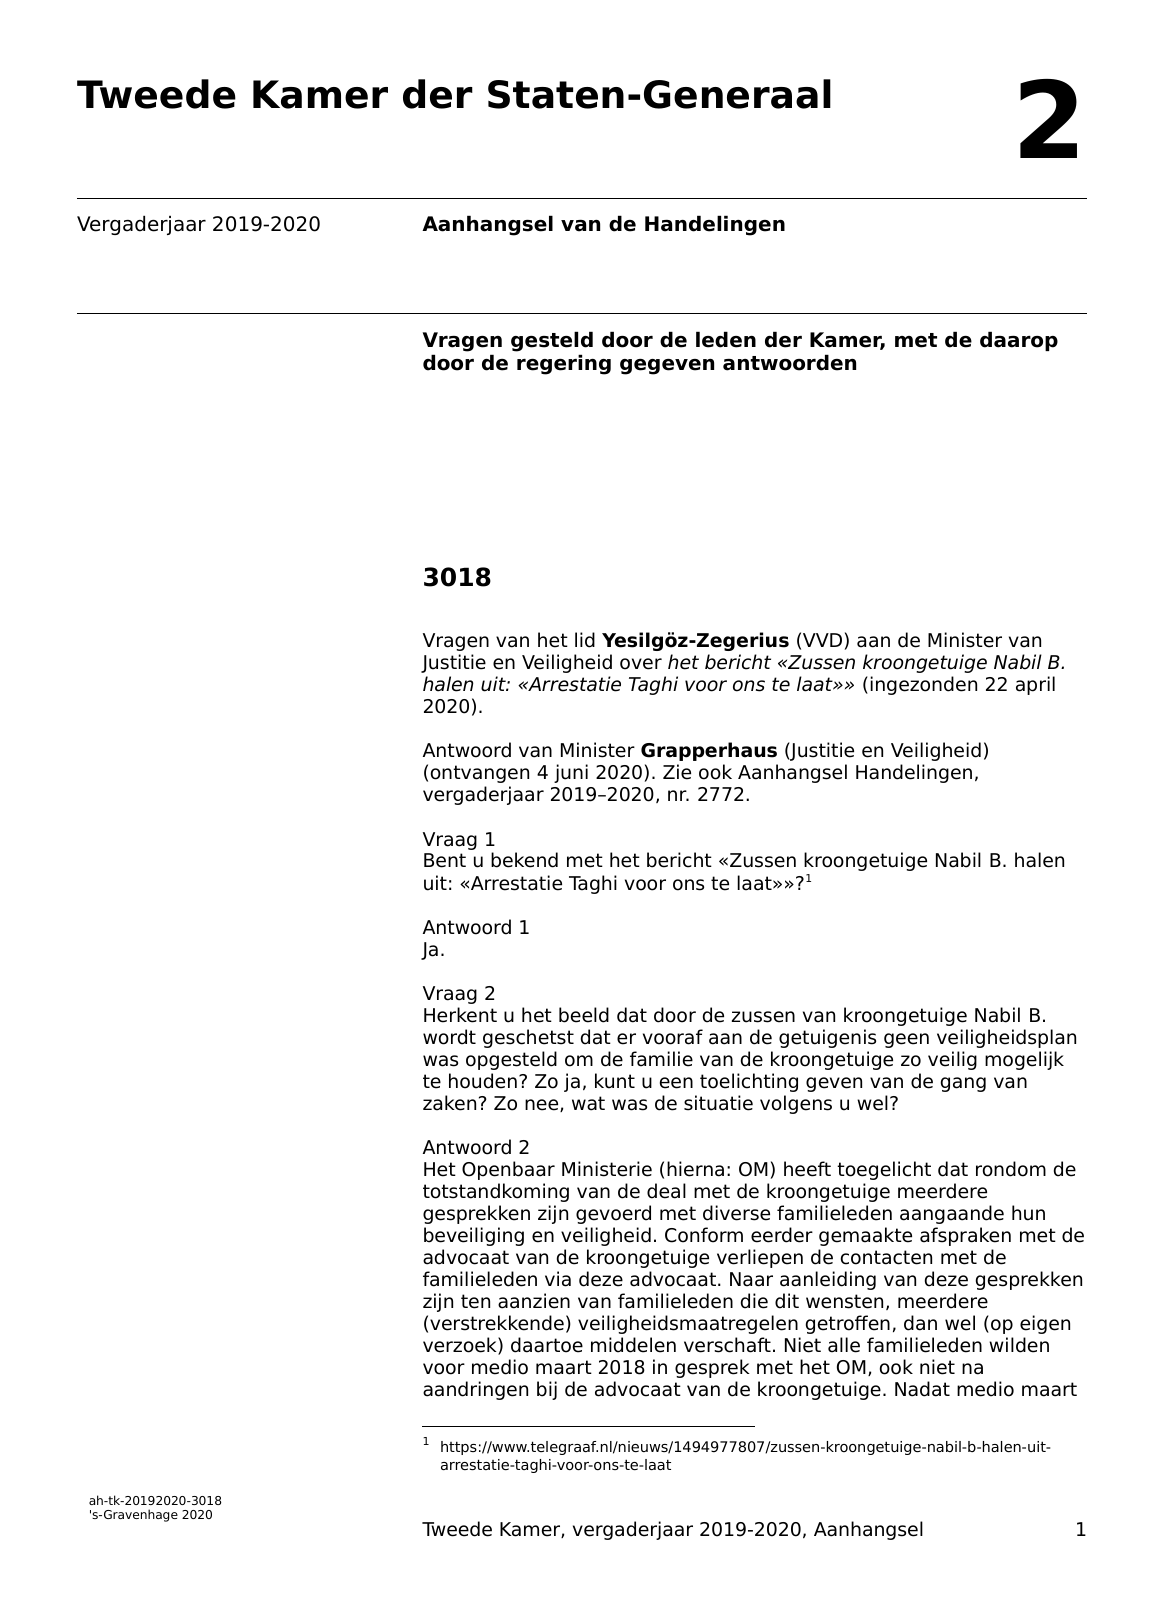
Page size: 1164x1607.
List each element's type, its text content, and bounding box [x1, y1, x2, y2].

text Vragen van het lid Yesilgöz-Zegerius (VVD) aan de Minister van Justitie en Veiligheid over het bericht «Zussen kroongetuige Nabil B. halen uit: «Arrestatie Taghi voor ons te laat»» (ingezonden 22 april 2020). [422, 630, 1087, 718]
text Antwoord 1 [422, 917, 1087, 938]
text 's-Gravenhage 2020 [88, 1508, 323, 1522]
table_cell [77, 314, 422, 375]
text Vraag 2 [422, 983, 1087, 1005]
text Antwoord van Minister Grapperhaus (Justitie en Veiligheid) (ontvangen 4 juni 2020). Zie ook Aanhangsel Handelingen, vergaderjaar 2019–2020, nr. 2772. [422, 740, 1087, 806]
text Vraag 1 [422, 828, 1087, 850]
table_cell Vragen gesteld door de leden der Kamer, met de daarop door de regering gegeven antwoorden [422, 314, 1087, 375]
table_cell Vergaderjaar 2019-2020 [77, 199, 422, 313]
text Het Openbaar Ministerie (hierna: OM) heeft toegelicht dat rondom de totstandkoming van de deal met de kroongetuige meerdere gesprekken zijn gevoerd met diverse familieleden aangaande hun beveiliging en veiligheid. Conform eerder gemaakte afspraken met de advocaat van de kroongetuige verliepen de contacten met de familieleden via deze advocaat. Naar aanleiding van deze gesprekken zijn ten aanzien van familieleden die dit wensten, meerdere (verstrekkende) veiligheidsmaatregelen getroffen, dan wel (op eigen verzoek) daartoe middelen verschaft. Niet alle familieleden wilden voor medio maart 2018 in gesprek met het OM, ook niet na aandringen bij de advocaat van de kroongetuige. Nadat medio maart [422, 1159, 1087, 1401]
text Ja. [422, 938, 1087, 961]
table_header Tweede Kamer der Staten-Generaal [77, 59, 886, 198]
text Bent u bekend met het bericht «Zussen kroongetuige Nabil B. halen uit: «Arrestatie Taghi voor ons te laat»»? [422, 850, 1087, 894]
text 3018 [422, 563, 1087, 592]
text https://www.telegraaf.nl/nieuws/1494977807/zussen-kroongetuige-nabil-b-halen-uit-arrestatie-taghi-voor-ons-te-laat [422, 1435, 1087, 1474]
text ah-tk-20192020-3018 [88, 1494, 323, 1508]
table_header 2 [886, 59, 1087, 198]
text Herkent u het beeld dat door de zussen van kroongetuige Nabil B. wordt geschetst dat er vooraf aan de getuigenis geen veiligheidsplan was opgesteld om de familie van de kroongetuige zo veilig mogelijk te houden? Zo ja, kunt u een toelichting geven van de gang van zaken? Zo nee, wat was de situatie volgens u wel? [422, 1005, 1087, 1114]
text Antwoord 2 [422, 1137, 1087, 1159]
table_cell Aanhangsel van de Handelingen [422, 199, 1087, 313]
